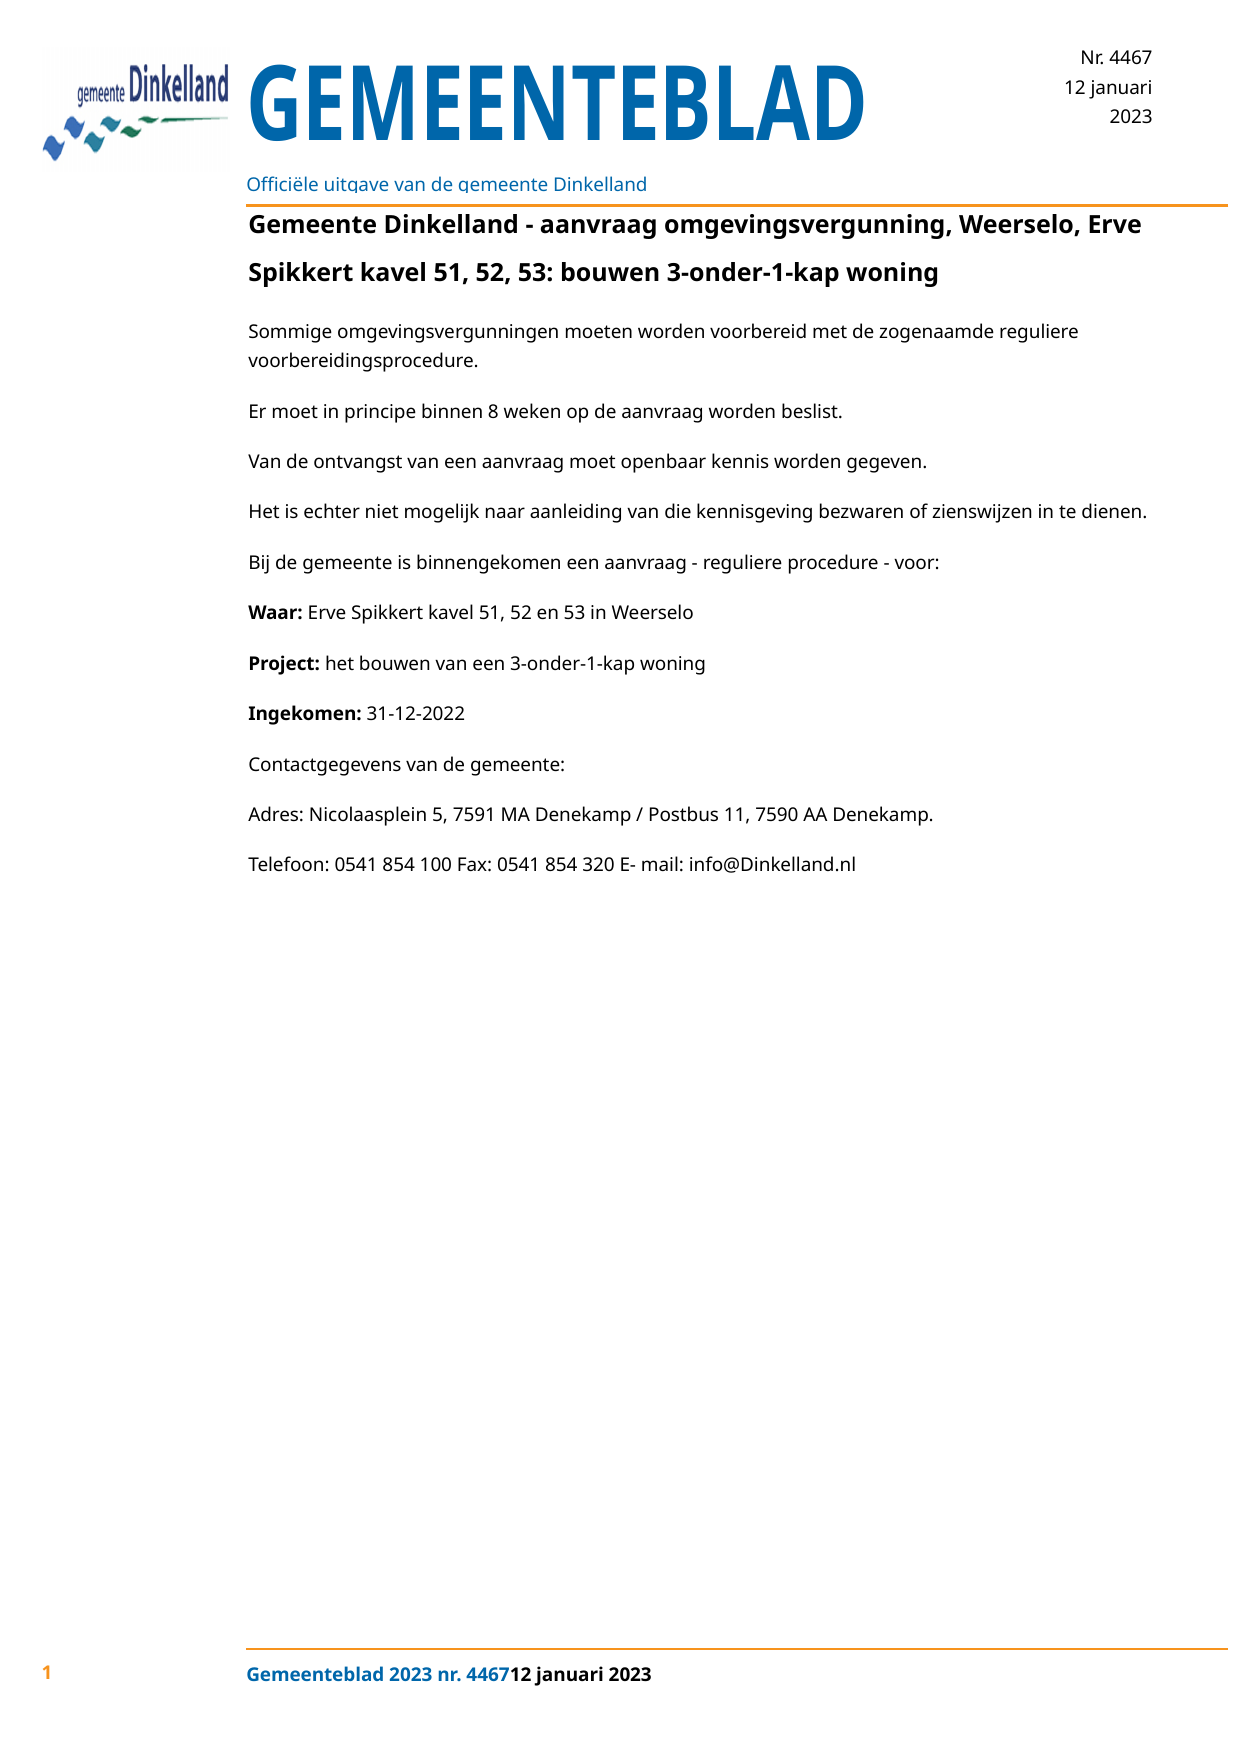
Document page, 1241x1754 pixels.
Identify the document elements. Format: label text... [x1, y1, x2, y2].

text Gemeente Dinkelland - aanvraag omgevingsvergunning, Weerselo, Erve Spikkert kavel 51, 52, 53: bouwen 3-onder-1-kap woning [248, 207, 1152, 288]
text Telefoon: 0541 854 100 Fax: 0541 854 320 E- mail: info@Dinkelland.nl [248, 852, 1152, 877]
text Bij de gemeente is binnengekomen een aanvraag - reguliere procedure - voor: [248, 549, 1152, 575]
text Waar: Erve Spikkert kavel 51, 52 en 53 in Weerselo [248, 599, 1152, 625]
text Project: het bouwen van een 3-onder-1-kap woning [248, 650, 1152, 676]
text Adres: Nicolaasplein 5, 7591 MA Denekamp / Postbus 11, 7590 AA Denekamp. [248, 801, 1152, 827]
text Van de ontvangst van een aanvraag moet openbaar kennis worden gegeven. [248, 448, 1152, 474]
text Sommige omgevingsvergunningen moeten worden voorbereid met de zogenaamde reguliere voorbereidingsprocedure. [248, 318, 1152, 373]
picture [41, 47, 231, 172]
text Contactgegevens van de gemeente: [248, 751, 1152, 777]
text Het is echter niet mogelijk naar aanleiding van die kennisgeving bezwaren of zienswijzen in te dienen. [248, 499, 1152, 524]
text Er moet in principe binnen 8 weken op de aanvraag worden beslist. [248, 398, 1152, 424]
text Ingekomen: 31-12-2022 [248, 700, 1152, 726]
